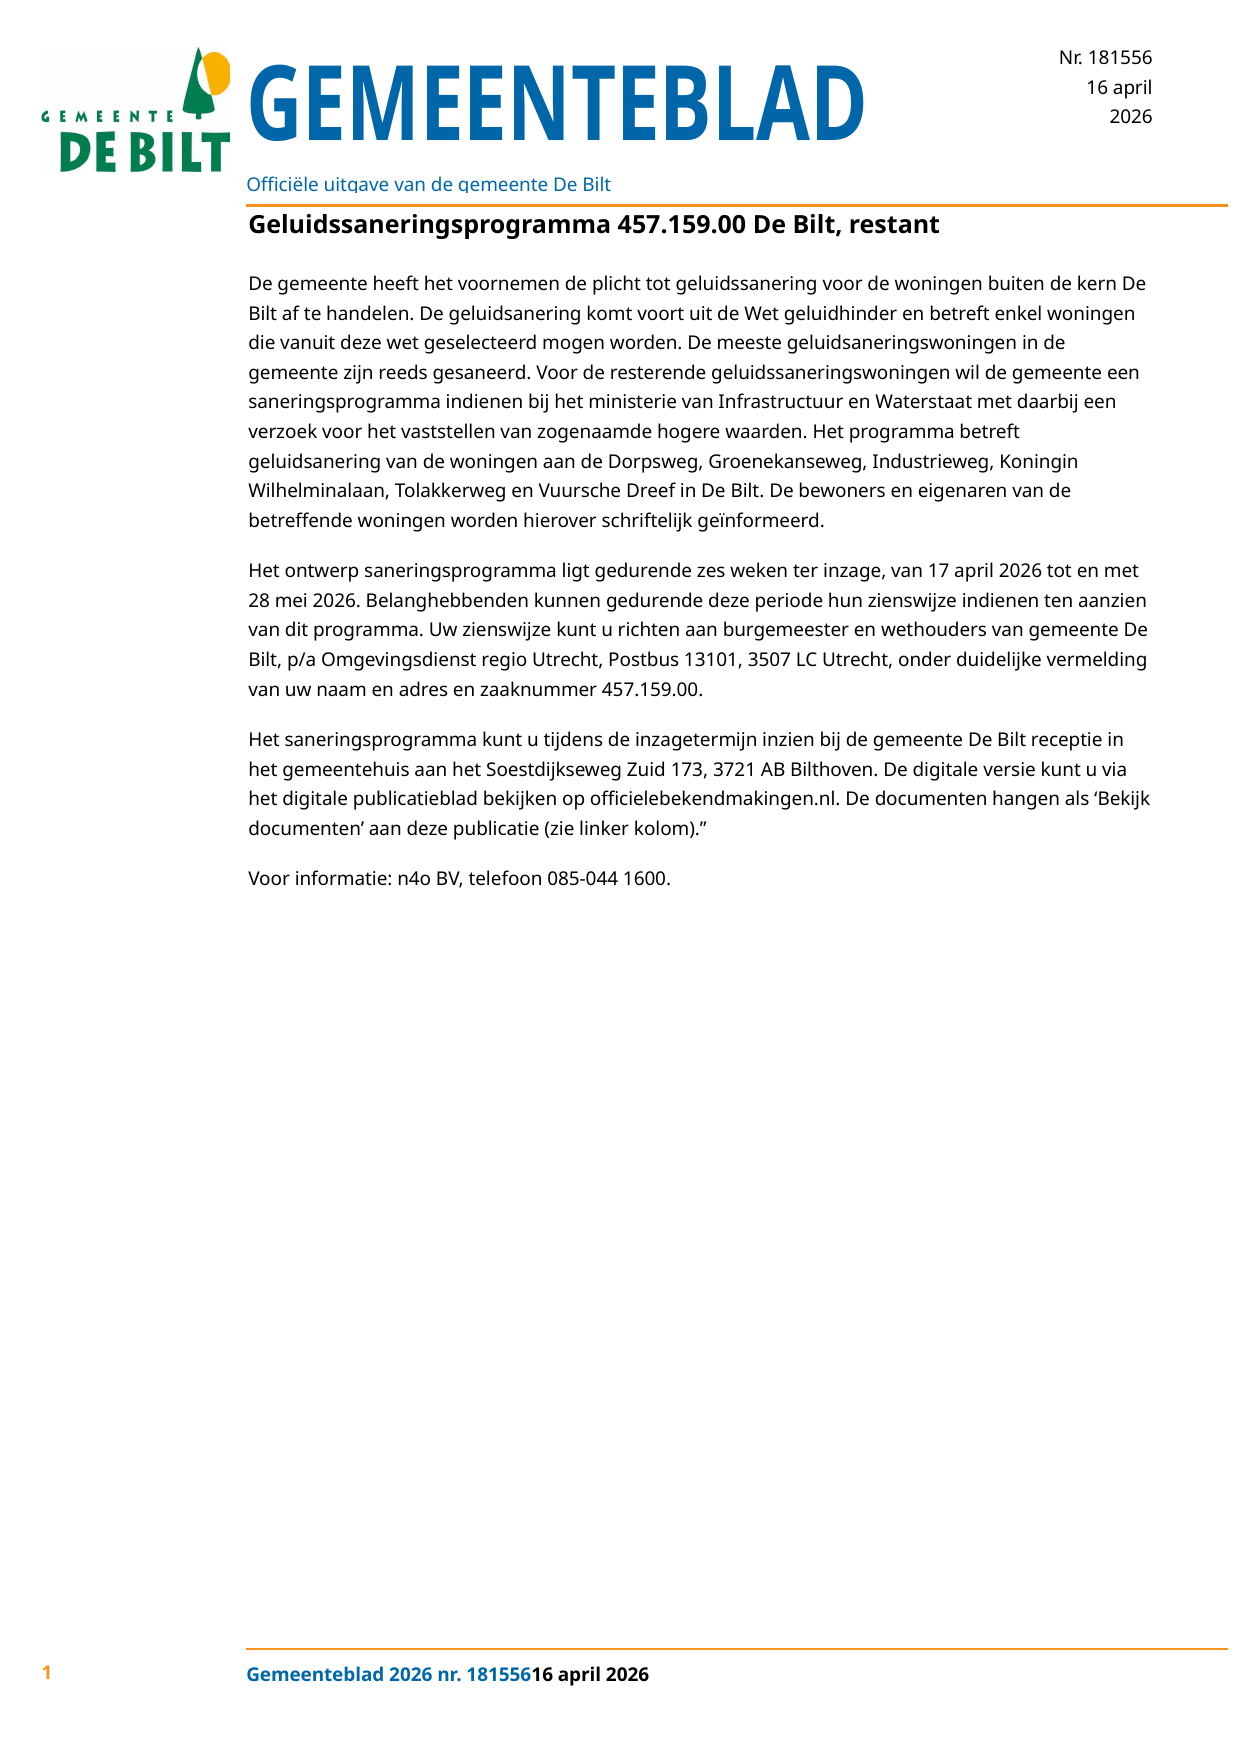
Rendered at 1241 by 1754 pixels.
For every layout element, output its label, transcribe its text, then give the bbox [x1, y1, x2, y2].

text De gemeente heeft het voornemen de plicht tot geluidssanering voor de woningen buiten de kern De Bilt af te handelen. De geluidsanering komt voort uit de Wet geluidhinder en betreft enkel woningen die vanuit deze wet geselecteerd mogen worden. De meeste geluidsaneringswoningen in de gemeente zijn reeds gesaneerd. Voor de resterende geluidssaneringswoningen wil de gemeente een saneringsprogramma indienen bij het ministerie van Infrastructuur en Waterstaat met daarbij een verzoek voor het vaststellen van zogenaamde hogere waarden. Het programma betreft geluidsanering van de woningen aan de Dorpsweg, Groenekanseweg, Industrieweg, Koningin Wilhelminalaan, Tolakkerweg en Vuursche Dreef in De Bilt. De bewoners en eigenaren van de betreffende woningen worden hierover schriftelijk geïnformeerd. [248, 270, 1152, 533]
picture [41, 47, 231, 172]
text Geluidssaneringsprogramma 457.159.00 De Bilt, restant [248, 207, 1152, 241]
text Het saneringsprogramma kunt u tijdens de inzagetermijn inzien bij de gemeente De Bilt receptie in het gemeentehuis aan het Soestdijkseweg Zuid 173, 3721 AB Bilthoven. De digitale versie kunt u via het digitale publicatieblad bekijken op officielebekendmakingen.nl. De documenten hangen als ‘Bekijk documenten’ aan deze publicatie (zie linker kolom).” [248, 726, 1152, 841]
text Het ontwerp saneringsprogramma ligt gedurende zes weken ter inzage, van 17 april 2026 tot en met 28 mei 2026. Belanghebbenden kunnen gedurende deze periode hun zienswijze indienen ten aanzien van dit programma. Uw zienswijze kunt u richten aan burgemeester en wethouders van gemeente De Bilt, p/a Omgevingsdienst regio Utrecht, Postbus 13101, 3507 LC Utrecht, onder duidelijke vermelding van uw naam en adres en zaaknummer 457.159.00. [248, 557, 1152, 701]
text Voor informatie: n4o BV, telefoon 085-044 1600. [248, 865, 1152, 891]
